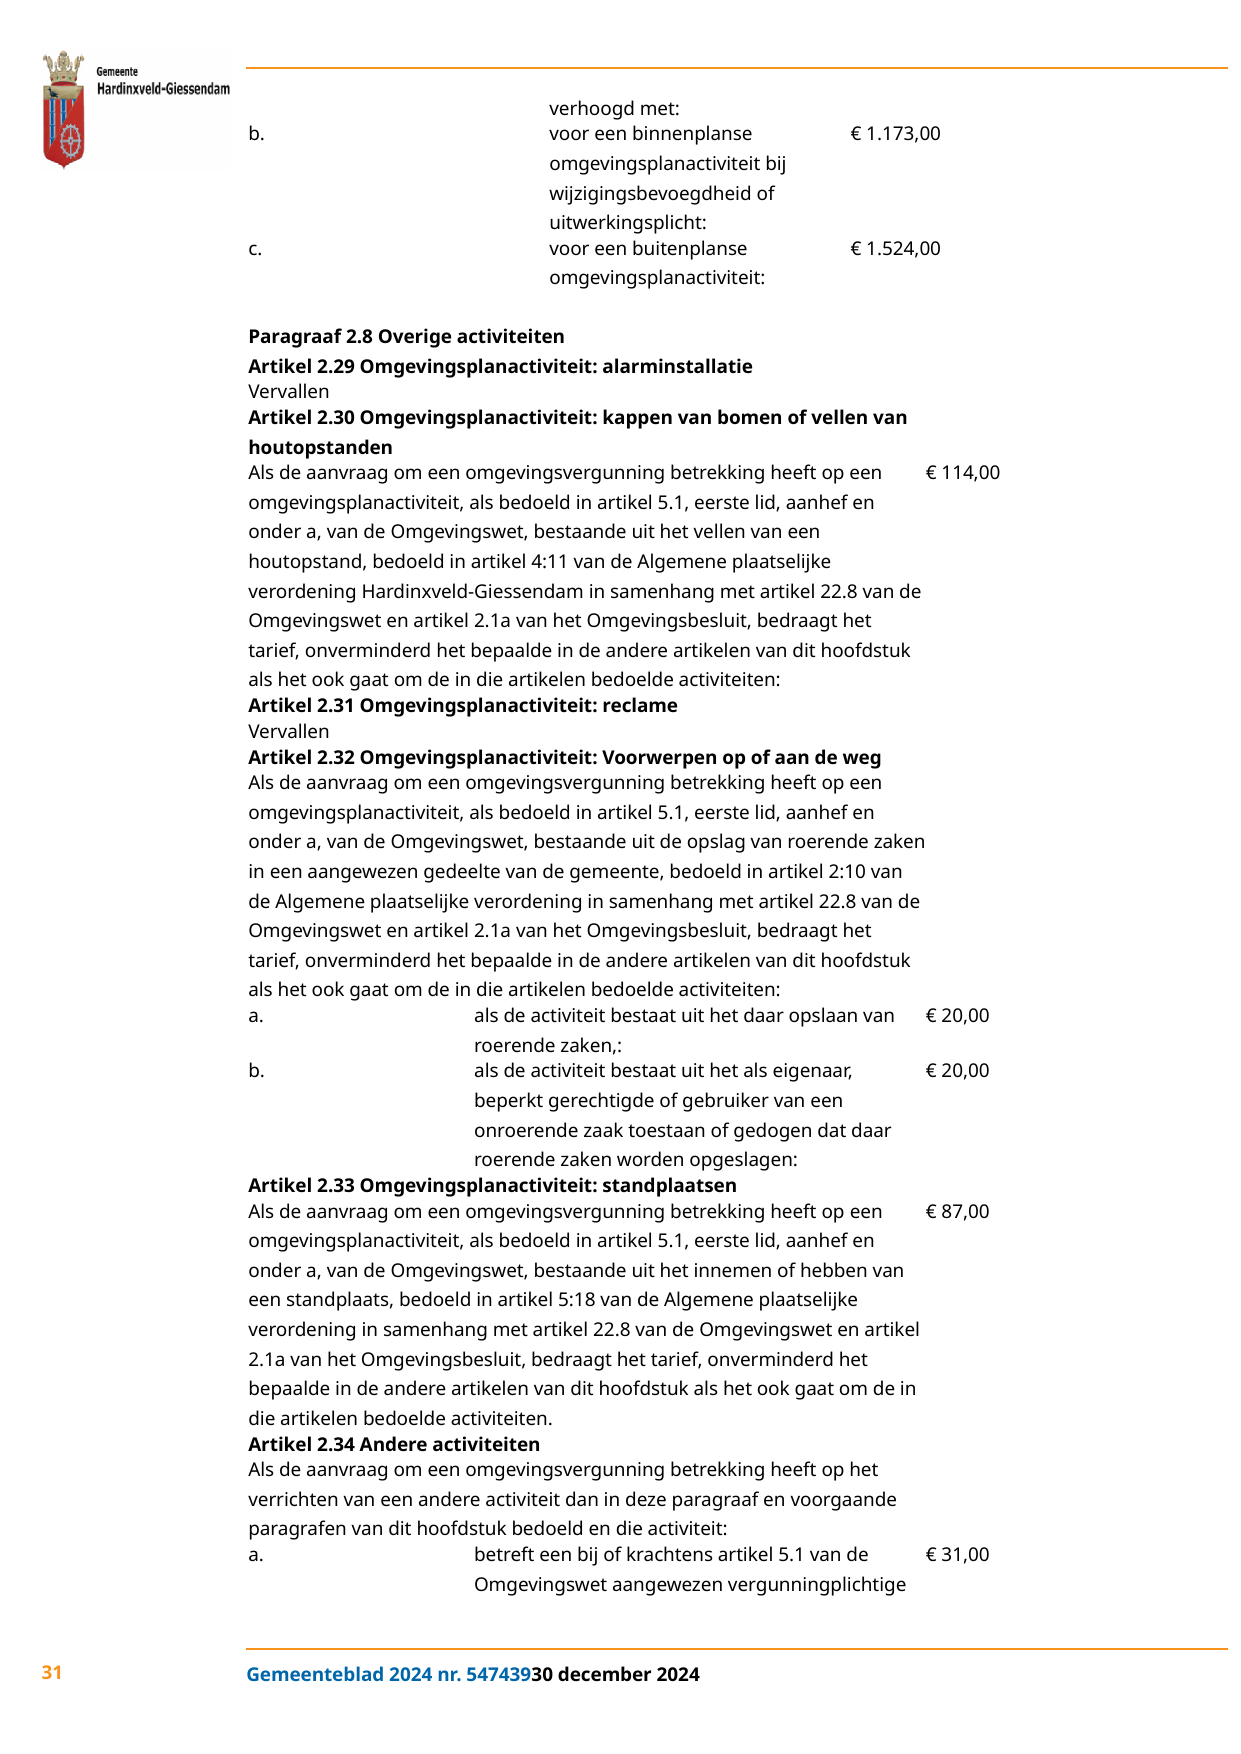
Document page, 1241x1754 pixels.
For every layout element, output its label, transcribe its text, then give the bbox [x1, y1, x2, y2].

table_cell [926, 770, 1152, 1002]
table_cell Als de aanvraag om een omgevingsvergunning betrekking heeft op het verrichten van een andere activiteit dan in deze paragraaf en voorgaande paragrafen van dit hoofdstuk bedoeld en die activiteit: [248, 1456, 926, 1541]
table_cell Als de aanvraag om een omgevingsvergunning betrekking heeft op een omgevingsplanactiviteit, als bedoeld in artikel 5.1, eerste lid, aanhef en onder a, van de Omgevingswet, bestaande uit de opslag van roerende zaken in een aangewezen gedeelte van de gemeente, bedoeld in artikel 2:10 van de Algemene plaatselijke verordening in samenhang met artikel 22.8 van de Omgevingswet en artikel 2.1a van het Omgevingsbesluit, bedraagt het tarief, onverminderd het bepaalde in de andere artikelen van dit hoofdstuk als het ook gaat om de in die artikelen bedoelde activiteiten: [248, 770, 926, 1002]
table_cell € 20,00 [926, 1003, 1152, 1058]
table_cell c. [248, 235, 549, 290]
table_cell [926, 404, 1152, 459]
picture [41, 47, 231, 172]
table_cell [926, 693, 1152, 718]
table_cell b. [248, 1058, 474, 1172]
table_cell € 1.173,00 [850, 121, 1152, 235]
table_cell Als de aanvraag om een omgevingsvergunning betrekking heeft op een omgevingsplanactiviteit, als bedoeld in artikel 5.1, eerste lid, aanhef en onder a, van de Omgevingswet, bestaande uit het innemen of hebben van een standplaats, bedoeld in artikel 5:18 van de Algemene plaatselijke verordening in samenhang met artikel 22.8 van de Omgevingswet en artikel 2.1a van het Omgevingsbesluit, bedraagt het tarief, onverminderd het bepaalde in de andere artikelen van dit hoofdstuk als het ook gaat om de in die artikelen bedoelde activiteiten. [248, 1198, 926, 1431]
table_cell voor een buitenplanse omgevingsplanactiviteit: [549, 235, 850, 290]
table_cell als de activiteit bestaat uit het als eigenaar, beperkt gerechtigde of gebruiker van een onroerende zaak toestaan of gedogen dat daar roerende zaken worden opgeslagen: [474, 1058, 926, 1172]
table_cell [926, 1431, 1152, 1456]
table_cell [926, 1172, 1152, 1198]
table_cell b. [248, 121, 549, 235]
table_cell Artikel 2.32 Omgevingsplanactiviteit: Voorwerpen op of aan de weg [248, 744, 926, 769]
table_cell Vervallen [248, 379, 926, 404]
text Paragraaf 2.8 Overige activiteiten [248, 323, 1152, 349]
table_cell voor een binnenplanse omgevingsplanactiviteit bij wijzigingsbevoegdheid of uitwerkingsplicht: [549, 121, 850, 235]
table_cell betreft een bij of krachtens artikel 5.1 van de Omgevingswet aangewezen vergunningplichtige [474, 1541, 926, 1597]
table_cell als de activiteit bestaat uit het daar opslaan van roerende zaken,: [474, 1003, 926, 1058]
table_cell a. [248, 1541, 474, 1597]
table_cell Artikel 2.33 Omgevingsplanactiviteit: standplaatsen [248, 1172, 926, 1198]
table_cell Vervallen [248, 718, 926, 744]
table_cell Artikel 2.30 Omgevingsplanactiviteit: kappen van bomen of vellen van houtopstanden [248, 404, 926, 459]
table_cell [926, 1456, 1152, 1541]
table_cell [926, 379, 1152, 404]
table_cell [926, 718, 1152, 744]
table_cell € 114,00 [926, 460, 1152, 692]
table_cell € 20,00 [926, 1058, 1152, 1172]
table_cell verhoogd met: [549, 95, 850, 121]
table_header [926, 353, 1152, 378]
table_cell Artikel 2.34 Andere activiteiten [248, 1431, 926, 1456]
table_cell Als de aanvraag om een omgevingsvergunning betrekking heeft op een omgevingsplanactiviteit, als bedoeld in artikel 5.1, eerste lid, aanhef en onder a, van de Omgevingswet, bestaande uit het vellen van een houtopstand, bedoeld in artikel 4:11 van de Algemene plaatselijke verordening Hardinxveld-Giessendam in samenhang met artikel 22.8 van de Omgevingswet en artikel 2.1a van het Omgevingsbesluit, bedraagt het tarief, onverminderd het bepaalde in de andere artikelen van dit hoofdstuk als het ook gaat om de in die artikelen bedoelde activiteiten: [248, 460, 926, 692]
table_cell [248, 95, 549, 121]
table_header Artikel 2.29 Omgevingsplanactiviteit: alarminstallatie [248, 353, 926, 378]
table_cell € 1.524,00 [850, 235, 1152, 290]
table_cell [850, 95, 1152, 121]
table_cell € 87,00 [926, 1198, 1152, 1431]
table_cell € 31,00 [926, 1541, 1152, 1597]
table_cell a. [248, 1003, 474, 1058]
table_cell Artikel 2.31 Omgevingsplanactiviteit: reclame [248, 693, 926, 718]
table_cell [926, 744, 1152, 769]
